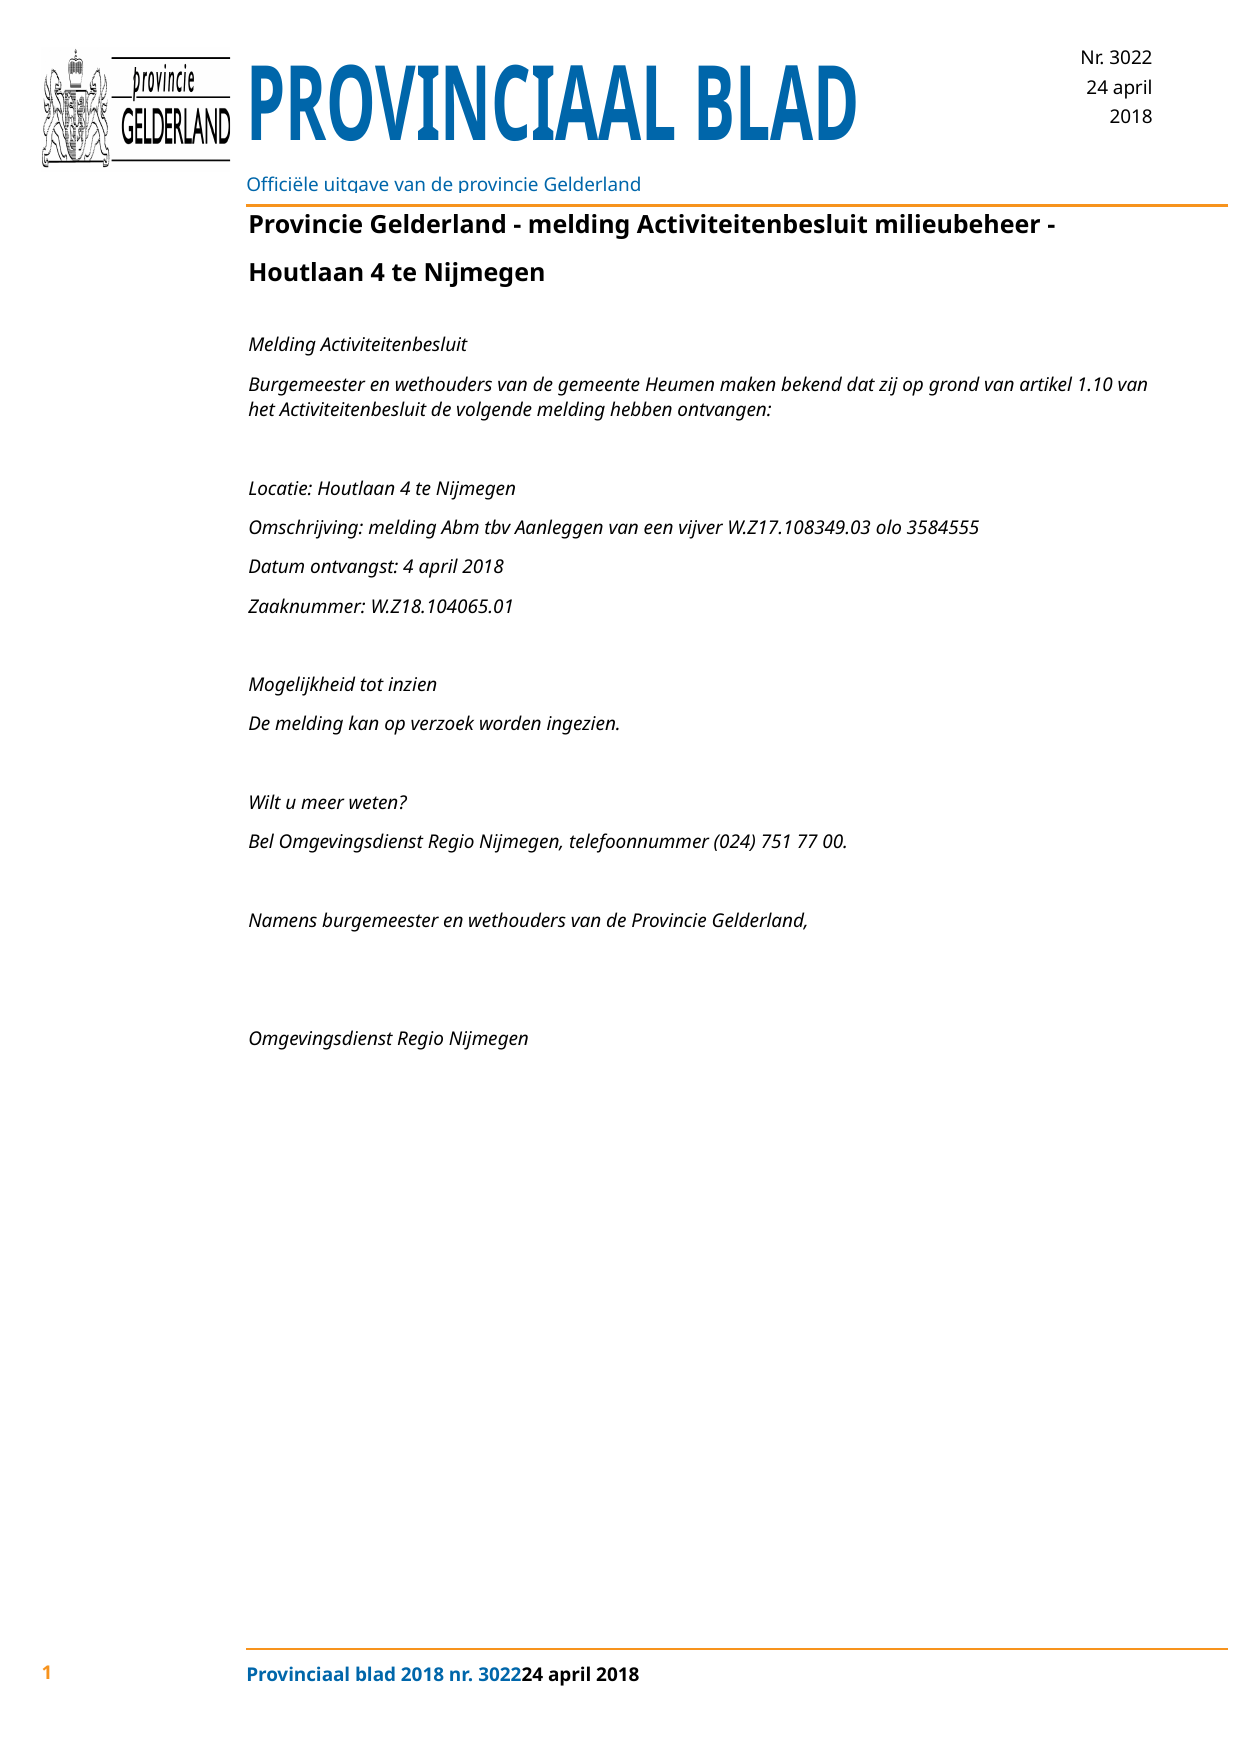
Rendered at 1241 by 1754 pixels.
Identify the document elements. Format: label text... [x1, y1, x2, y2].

text Locatie: Houtlaan 4 te Nijmegen [248, 475, 1152, 501]
text Zaaknummer: W.Z18.104065.01 [248, 593, 1152, 618]
text Omschrijving: melding Abm tbv Aanleggen van een vijver W.Z17.108349.03 olo 3584555 [248, 514, 1152, 540]
text Burgemeester en wethouders van de gemeente Heumen maken bekend dat zij op grond van artikel 1.10 van het Activiteitenbesluit de volgende melding hebben ontvangen: [248, 371, 1152, 422]
text Namens burgemeester en wethouders van de Provincie Gelderland, [248, 907, 1152, 933]
text Wilt u meer weten? [248, 789, 1152, 815]
text Mogelijkheid tot inzien [248, 671, 1152, 697]
text De melding kan op verzoek worden ingezien. [248, 711, 1152, 736]
picture [41, 47, 231, 172]
text Bel Omgevingsdienst Regio Nijmegen, telefoonnummer (024) 751 77 00. [248, 828, 1152, 854]
text Provincie Gelderland - melding Activiteitenbesluit milieubeheer - Houtlaan 4 te Nijmegen [248, 207, 1152, 288]
text Datum ontvangst: 4 april 2018 [248, 553, 1152, 579]
text Melding Activiteitenbesluit [248, 331, 1152, 357]
text Omgevingsdienst Regio Nijmegen [248, 1025, 1152, 1051]
